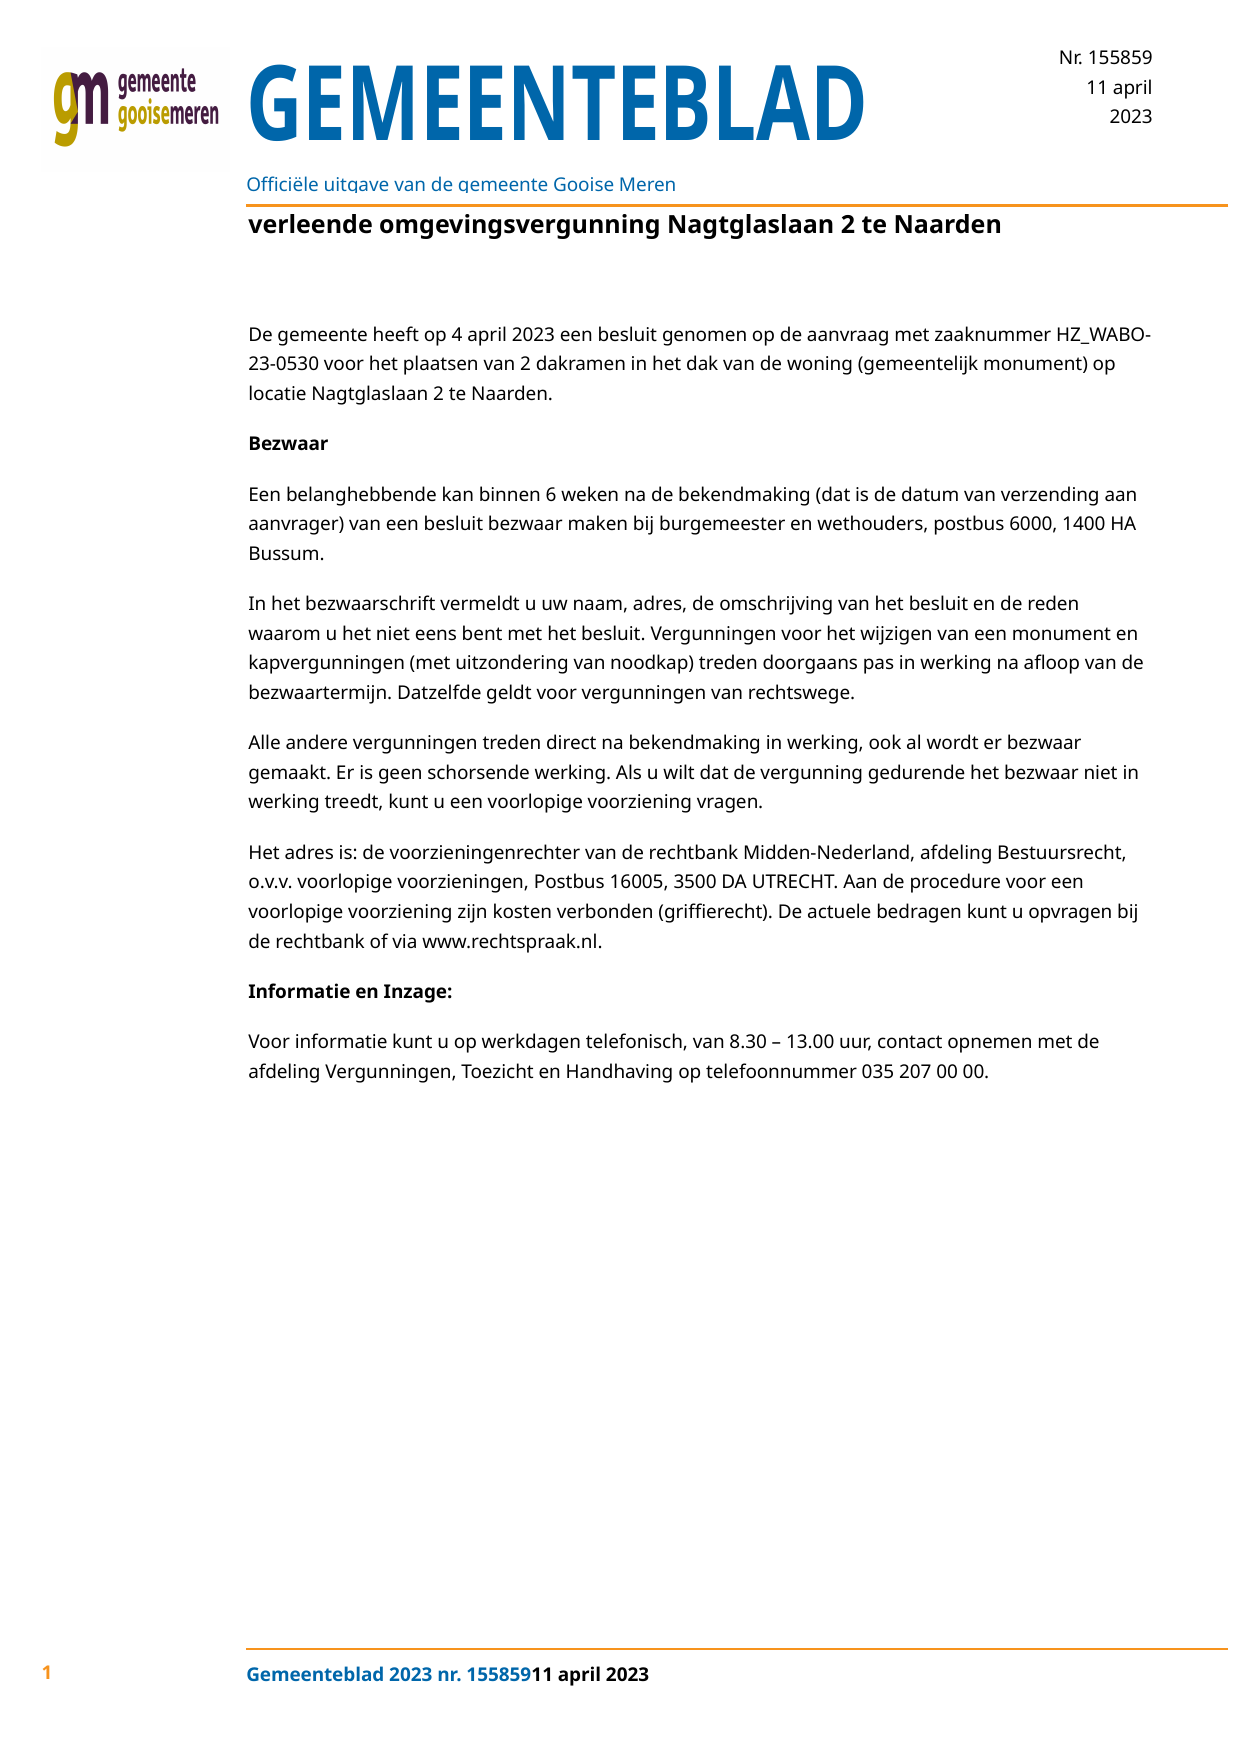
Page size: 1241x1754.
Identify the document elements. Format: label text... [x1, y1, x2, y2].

text Voor informatie kunt u op werkdagen telefonisch, van 8.30 – 13.00 uur, contact opnemen met de afdeling Vergunningen, Toezicht en Handhaving op telefoonnummer 035 207 00 00. [248, 1029, 1152, 1084]
text In het bezwaarschrift vermeldt u uw naam, adres, de omschrijving van het besluit en de reden waarom u het niet eens bent met het besluit. Vergunningen voor het wijzigen van een monument en kapvergunningen (met uitzondering van noodkap) treden doorgaans pas in werking na afloop van de bezwaartermijn. Datzelfde geldt voor vergunningen van rechtswege. [248, 590, 1152, 705]
text Informatie en Inzage: [248, 978, 1152, 1004]
text Het adres is: de voorzieningenrechter van de rechtbank Midden-Nederland, afdeling Bestuursrecht, o.v.v. voorlopige voorzieningen, Postbus 16005, 3500 DA UTRECHT. Aan de procedure voor een voorlopige voorziening zijn kosten verbonden (griffierecht). De actuele bedragen kunt u opvragen bij de rechtbank of via www.rechtspraak.nl. [248, 839, 1152, 953]
picture [41, 47, 231, 172]
text Alle andere vergunningen treden direct na bekendmaking in werking, ook al wordt er bezwaar gemaakt. Er is geen schorsende werking. Als u wilt dat de vergunning gedurende het bezwaar niet in werking treedt, kunt u een voorlopige voorziening vragen. [248, 729, 1152, 814]
text Bezwaar [248, 430, 1152, 456]
text verleende omgevingsvergunning Nagtglaslaan 2 te Naarden [248, 207, 1152, 241]
text De gemeente heeft op 4 april 2023 een besluit genomen op de aanvraag met zaaknummer HZ_WABO-23-0530 voor het plaatsen van 2 dakramen in het dak van de woning (gemeentelijk monument) op locatie Nagtglaslaan 2 te Naarden. [248, 321, 1152, 406]
text Een belanghebbende kan binnen 6 weken na de bekendmaking (dat is de datum van verzending aan aanvrager) van een besluit bezwaar maken bij burgemeester en wethouders, postbus 6000, 1400 HA Bussum. [248, 481, 1152, 566]
